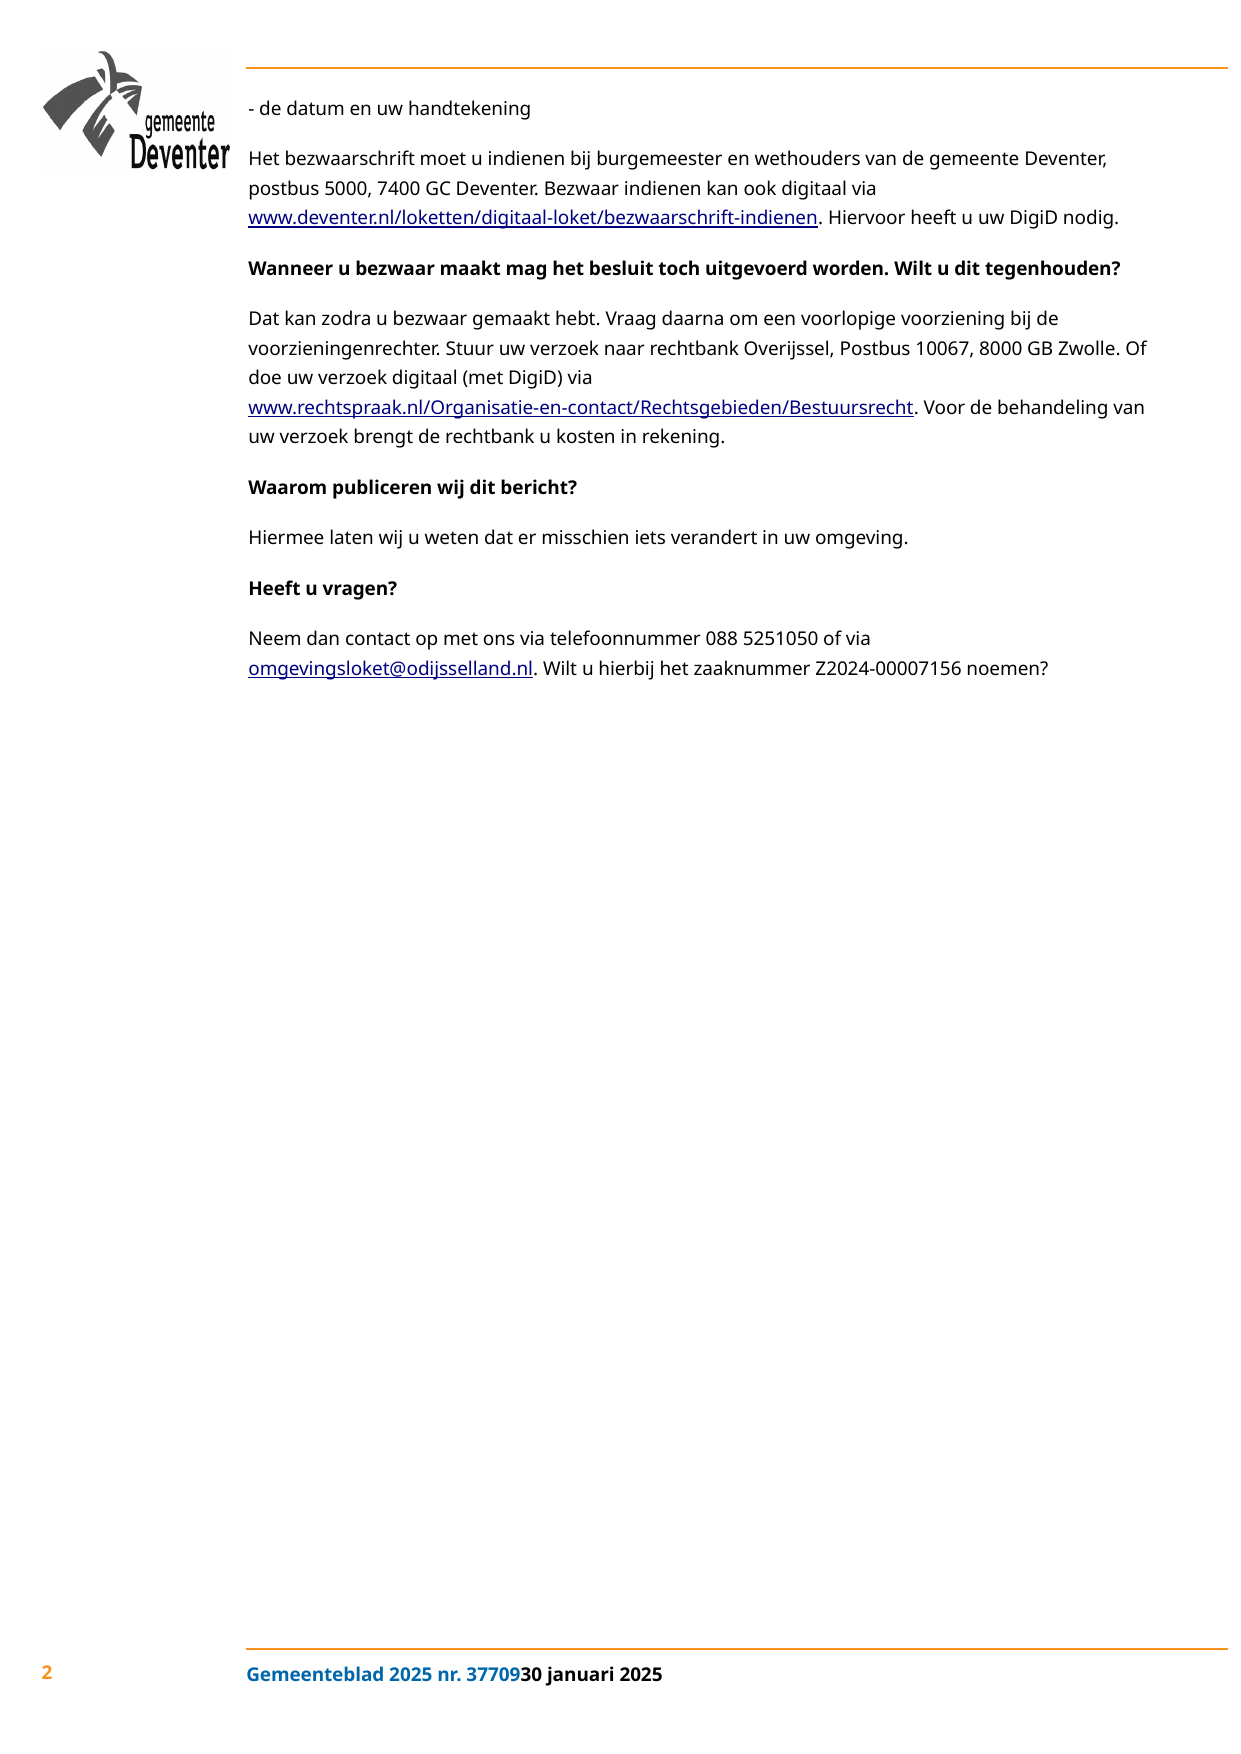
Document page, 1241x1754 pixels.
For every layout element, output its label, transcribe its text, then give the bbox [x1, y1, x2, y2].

picture [41, 47, 231, 172]
text Hiermee laten wij u weten dat er misschien iets verandert in uw omgeving. [248, 524, 1152, 550]
text Waarom publiceren wij dit bericht? [248, 474, 1152, 500]
text Dat kan zodra u bezwaar gemaakt hebt. Vraag daarna om een voorlopige voorziening bij de voorzieningenrechter. Stuur uw verzoek naar rechtbank Overijssel, Postbus 10067, 8000 GB Zwolle. Of doe uw verzoek digitaal (met DigiD) via www.rechtspraak.nl/Organisatie-en-contact/Rechtsgebieden/Bestuursrecht. Voor de behandeling van uw verzoek brengt de rechtbank u kosten in rekening. [248, 305, 1152, 449]
text - de datum en uw handtekening [248, 95, 1152, 121]
text Het bezwaarschrift moet u indienen bij burgemeester en wethouders van de gemeente Deventer, postbus 5000, 7400 GC Deventer. Bezwaar indienen kan ook digitaal via www.deventer.nl/loketten/digitaal-loket/bezwaarschrift-indienen. Hiervoor heeft u uw DigiD nodig. [248, 145, 1152, 230]
text Wanneer u bezwaar maakt mag het besluit toch uitgevoerd worden. Wilt u dit tegenhouden? [248, 255, 1152, 281]
text Neem dan contact op met ons via telefoonnummer 088 5251050 of via omgevingsloket@odijsselland.nl. Wilt u hierbij het zaaknummer Z2024-00007156 noemen? [248, 625, 1152, 681]
text Heeft u vragen? [248, 575, 1152, 601]
